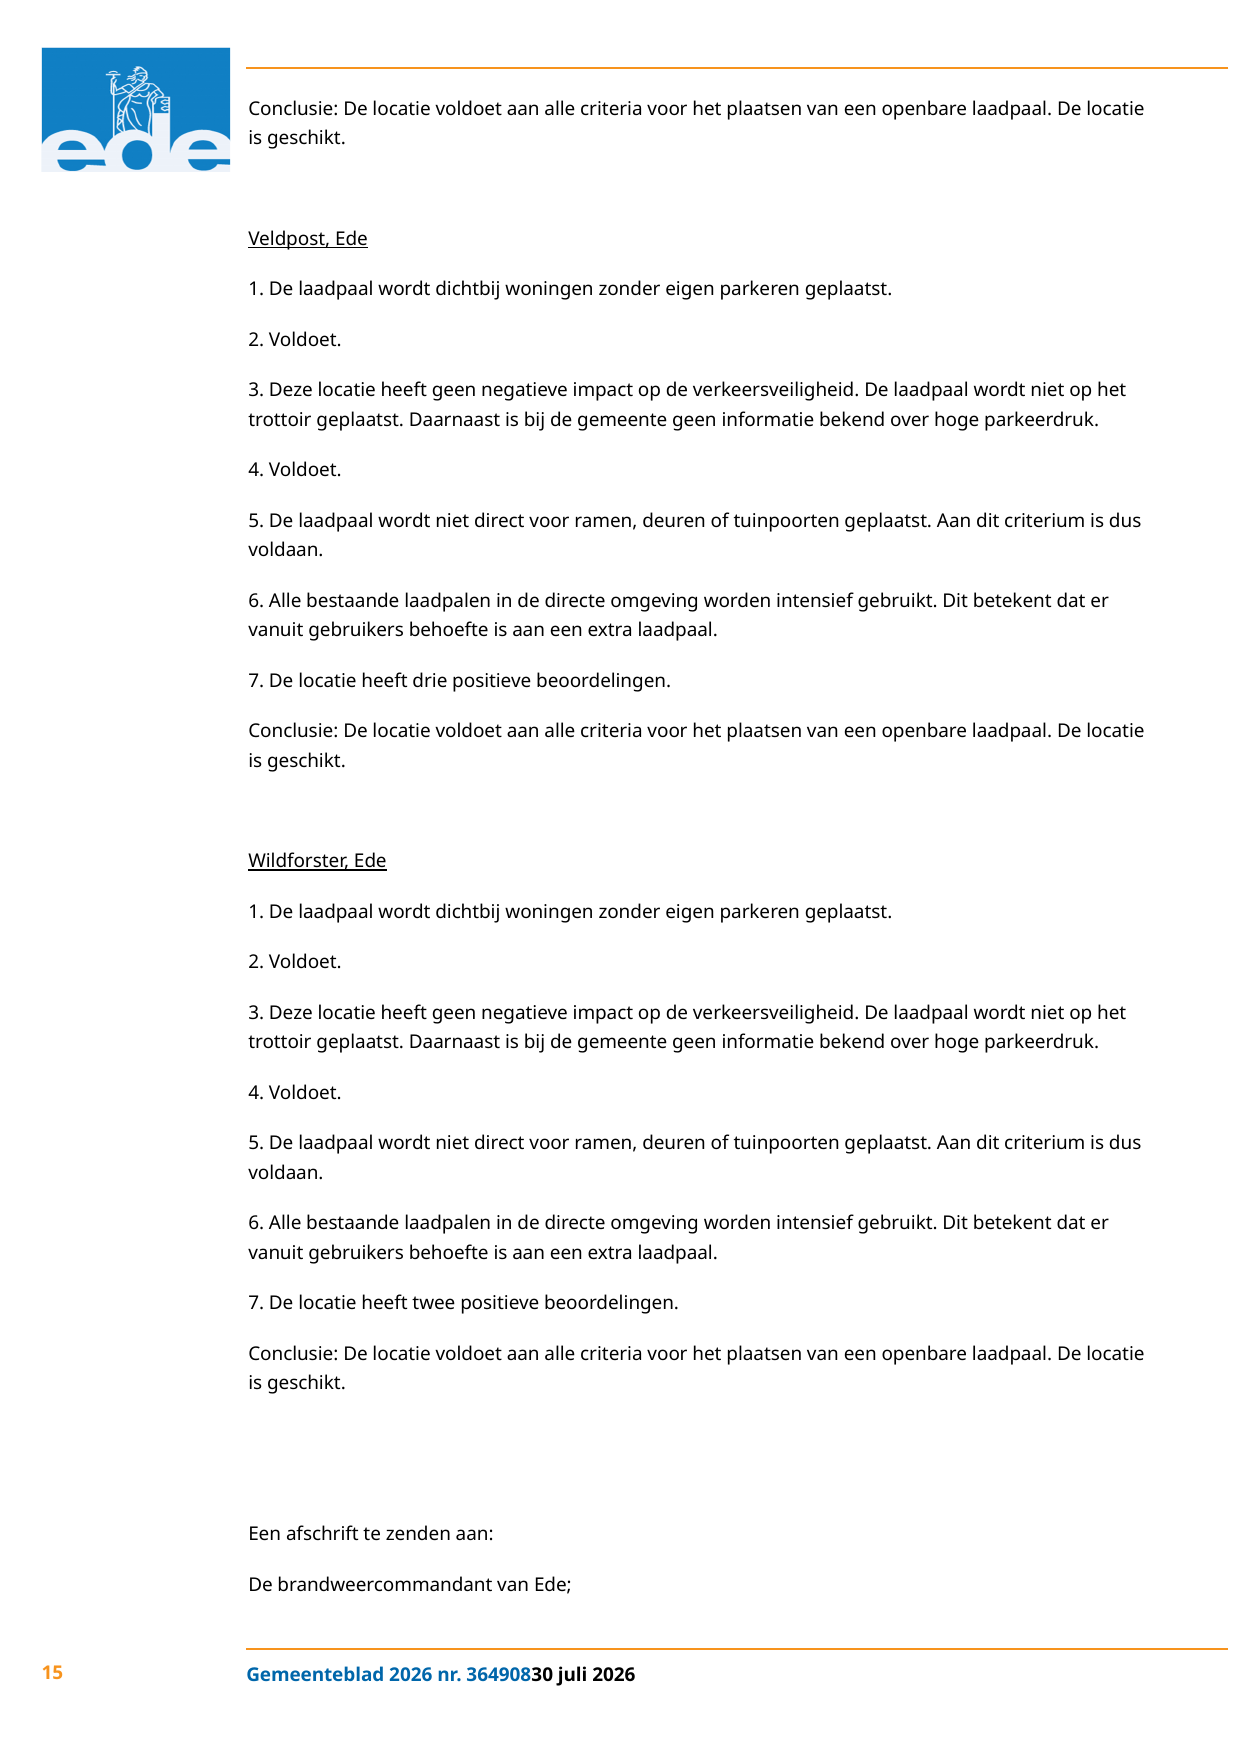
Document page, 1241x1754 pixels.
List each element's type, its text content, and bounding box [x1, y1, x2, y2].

text 3. Deze locatie heeft geen negatieve impact op de verkeersveiligheid. De laadpaal wordt niet op het trottoir geplaatst. Daarnaast is bij de gemeente geen informatie bekend over hoge parkeerdruk. [248, 376, 1152, 432]
text 5. De laadpaal wordt niet direct voor ramen, deuren of tuinpoorten geplaatst. Aan dit criterium is dus voldaan. [248, 1129, 1152, 1185]
text 1. De laadpaal wordt dichtbij woningen zonder eigen parkeren geplaatst. [248, 276, 1152, 301]
text Een afschrift te zenden aan: [248, 1521, 1152, 1546]
text 6. Alle bestaande laadpalen in de directe omgeving worden intensief gebruikt. Dit betekent dat er vanuit gebruikers behoefte is aan een extra laadpaal. [248, 1209, 1152, 1265]
text 4. Voldoet. [248, 456, 1152, 482]
text De brandweercommandant van Ede; [248, 1571, 1152, 1597]
text 4. Voldoet. [248, 1079, 1152, 1105]
text 1. De laadpaal wordt dichtbij woningen zonder eigen parkeren geplaatst. [248, 898, 1152, 924]
picture [41, 47, 231, 172]
text 6. Alle bestaande laadpalen in de directe omgeving worden intensief gebruikt. Dit betekent dat er vanuit gebruikers behoefte is aan een extra laadpaal. [248, 587, 1152, 642]
text 3. Deze locatie heeft geen negatieve impact op de verkeersveiligheid. De laadpaal wordt niet op het trottoir geplaatst. Daarnaast is bij de gemeente geen informatie bekend over hoge parkeerdruk. [248, 999, 1152, 1054]
text 7. De locatie heeft drie positieve beoordelingen. [248, 667, 1152, 693]
text 2. Voldoet. [248, 326, 1152, 352]
text Wildforster, Ede [248, 848, 1152, 873]
text 5. De laadpaal wordt niet direct voor ramen, deuren of tuinpoorten geplaatst. Aan dit criterium is dus voldaan. [248, 507, 1152, 562]
text Conclusie: De locatie voldoet aan alle criteria voor het plaatsen van een openbare laadpaal. De locatie is geschikt. [248, 95, 1152, 150]
text Veldpost, Ede [248, 225, 1152, 251]
text 7. De locatie heeft twee positieve beoordelingen. [248, 1289, 1152, 1315]
text 2. Voldoet. [248, 948, 1152, 974]
text Conclusie: De locatie voldoet aan alle criteria voor het plaatsen van een openbare laadpaal. De locatie is geschikt. [248, 1340, 1152, 1395]
text Conclusie: De locatie voldoet aan alle criteria voor het plaatsen van een openbare laadpaal. De locatie is geschikt. [248, 717, 1152, 773]
